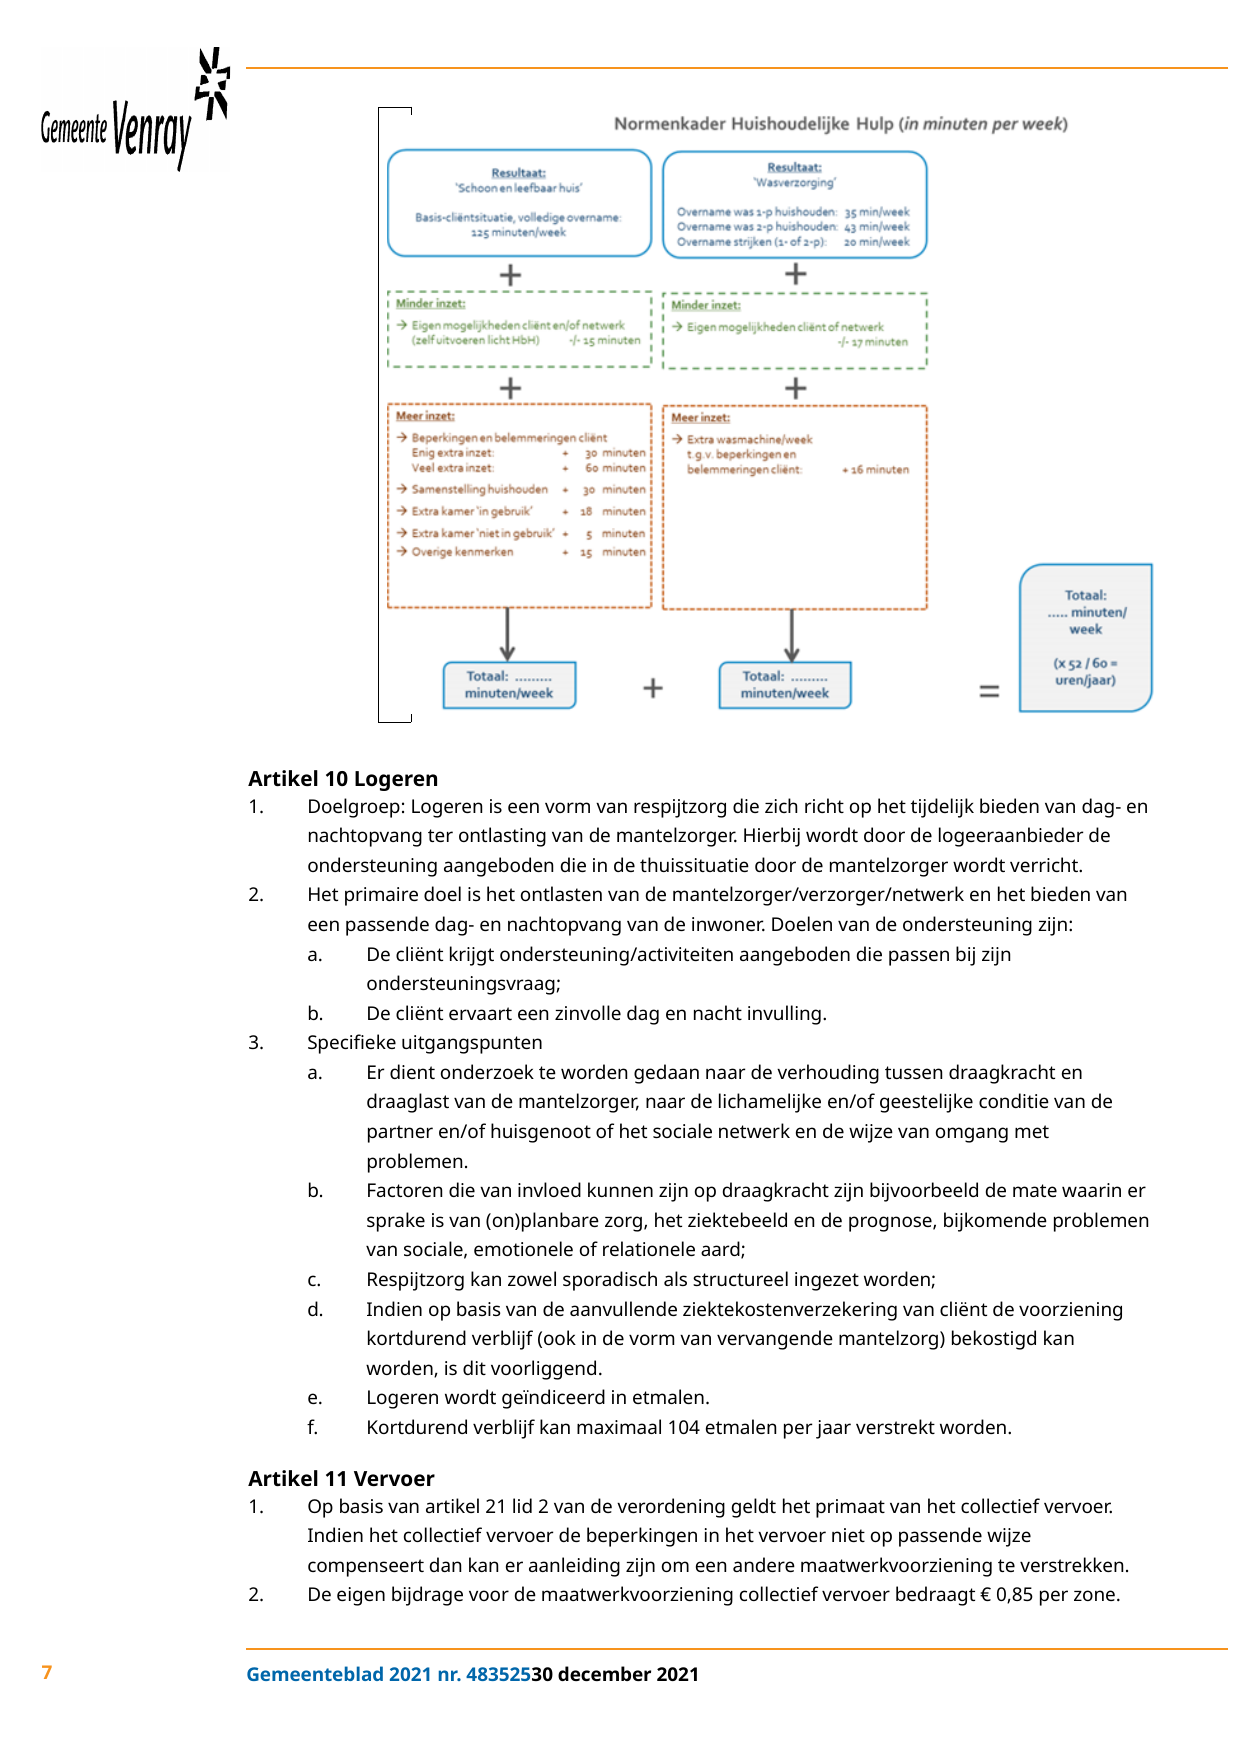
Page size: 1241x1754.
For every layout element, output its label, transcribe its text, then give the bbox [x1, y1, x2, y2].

text Artikel 10 Logeren [248, 764, 1152, 793]
list Kortdurend verblijf kan maximaal 104 etmalen per jaar verstrekt worden. [307, 1414, 1152, 1440]
list Doelgroep: Logeren is een vorm van respijtzorg die zich richt op het tijdelijk bieden van dag- en nachtopvang ter ontlasting van de mantelzorger. Hierbij wordt door de logeeraanbieder de ondersteuning aangeboden die in de thuissituatie door de mantelzorger wordt verricht. [248, 793, 1152, 878]
text Artikel 11 Vervoer [248, 1464, 1152, 1493]
list Respijtzorg kan zowel sporadisch als structureel ingezet worden; [307, 1266, 1152, 1292]
list Op basis van artikel 21 lid 2 van de verordening geldt het primaat van het collectief vervoer. Indien het collectief vervoer de beperkingen in het vervoer niet op passende wijze compenseert dan kan er aanleiding zijn om een andere maatwerkvoorziening te verstrekken. [248, 1493, 1152, 1578]
list Indien op basis van de aanvullende ziektekostenverzekering van cliënt de voorziening kortdurend verblijf (ook in de vorm van vervangende mantelzorg) bekostigd kan worden, is dit voorliggend. [307, 1296, 1152, 1381]
list De cliënt ervaart een zinvolle dag en nacht invulling. [307, 1000, 1152, 1026]
list Specifieke uitgangspunten [248, 1029, 1152, 1055]
picture [387, 115, 1155, 714]
picture [41, 47, 231, 172]
list Logeren wordt geïndiceerd in etmalen. [307, 1384, 1152, 1410]
list De eigen bijdrage voor de maatwerkvoorziening collectief vervoer bedraagt € 0,85 per zone. [248, 1582, 1152, 1607]
list De cliënt krijgt ondersteuning/activiteiten aangeboden die passen bij zijn ondersteuningsvraag; [307, 941, 1152, 996]
list Factoren die van invloed kunnen zijn op draagkracht zijn bijvoorbeeld de mate waarin er sprake is van (on)planbare zorg, het ziektebeeld en de prognose, bijkomende problemen van sociale, emotionele of relationele aard; [307, 1177, 1152, 1262]
list Er dient onderzoek te worden gedaan naar de verhouding tussen draagkracht en draaglast van de mantelzorger, naar de lichamelijke en/of geestelijke conditie van de partner en/of huisgenoot of het sociale netwerk en de wijze van omgang met problemen. [307, 1059, 1152, 1173]
list Het primaire doel is het ontlasten van de mantelzorger/verzorger/netwerk en het bieden van een passende dag- en nachtopvang van de inwoner. Doelen van de ondersteuning zijn: [248, 882, 1152, 937]
